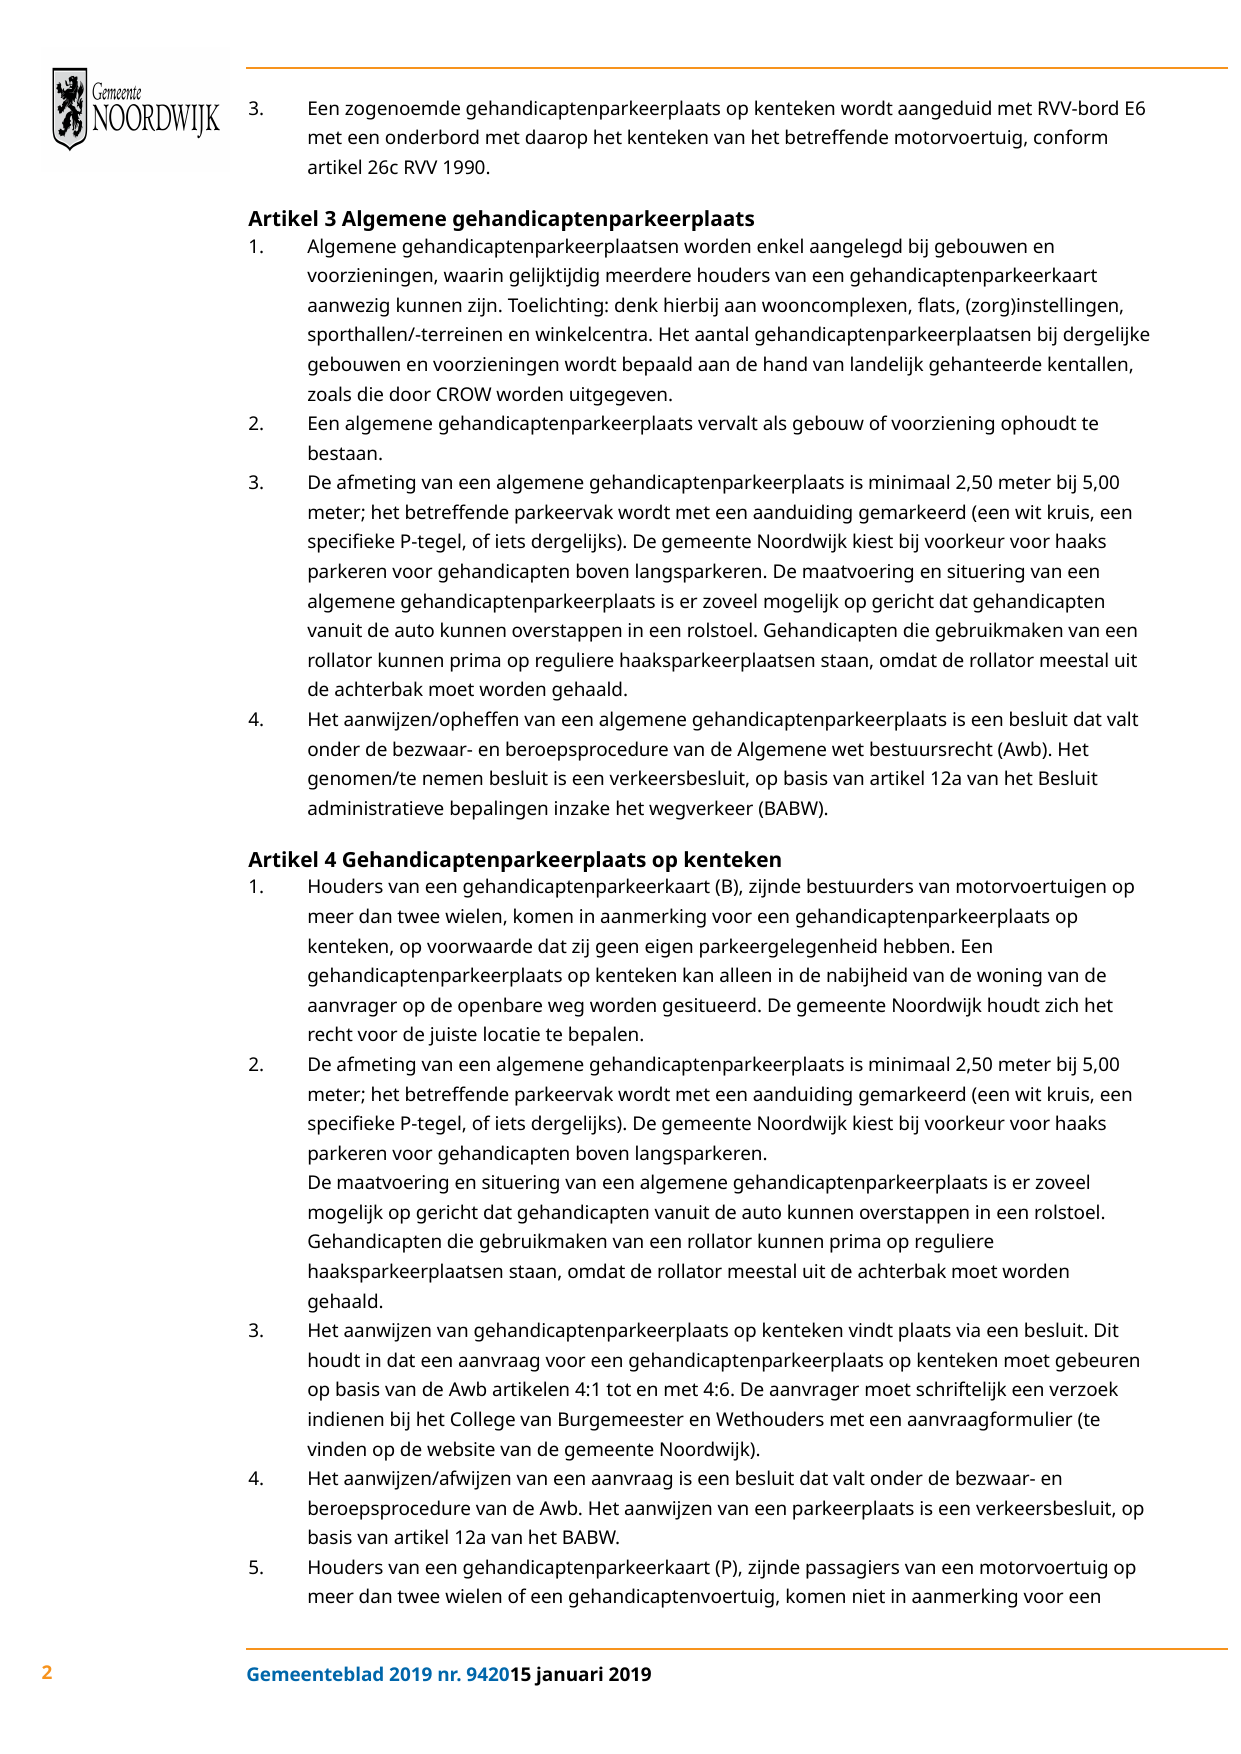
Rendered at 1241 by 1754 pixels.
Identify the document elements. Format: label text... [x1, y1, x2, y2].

list Houders van een gehandicaptenparkeerkaart (P), zijnde passagiers van een motorvoertuig op meer dan twee wielen of een gehandicaptenvoertuig, komen niet in aanmerking voor een [248, 1554, 1152, 1609]
list De maatvoering en situering van een algemene gehandicaptenparkeerplaats is er zoveel mogelijk op gericht dat gehandicapten vanuit de auto kunnen overstappen in een rolstoel. Gehandicapten die gebruikmaken van een rollator kunnen prima op reguliere haaksparkeerplaatsen staan, omdat de rollator meestal uit de achterbak moet worden gehaald. [248, 1169, 1152, 1314]
list Houders van een gehandicaptenparkeerkaart (B), zijnde bestuurders van motorvoertuigen op meer dan twee wielen, komen in aanmerking voor een gehandicaptenparkeerplaats op kenteken, op voorwaarde dat zij geen eigen parkeergelegenheid hebben. Een gehandicaptenparkeerplaats op kenteken kan alleen in de nabijheid van de woning van de aanvrager op de openbare weg worden gesitueerd. De gemeente Noordwijk houdt zich het recht voor de juiste locatie te bepalen. [248, 874, 1152, 1047]
picture [41, 47, 231, 172]
list Een algemene gehandicaptenparkeerplaats vervalt als gebouw of voorziening ophoudt te bestaan. [248, 410, 1152, 466]
list Het aanwijzen/afwijzen van een aanvraag is een besluit dat valt onder de bezwaar- en beroepsprocedure van de Awb. Het aanwijzen van een parkeerplaats is een verkeersbesluit, op basis van artikel 12a van het BABW. [248, 1465, 1152, 1550]
list Een zogenoemde gehandicaptenparkeerplaats op kenteken wordt aangeduid met RVV-bord E6 met een onderbord met daarop het kenteken van het betreffende motorvoertuig, conform artikel 26c RVV 1990. [248, 95, 1152, 180]
text Artikel 4 Gehandicaptenparkeerplaats op kenteken [248, 845, 1152, 874]
list Het aanwijzen van gehandicaptenparkeerplaats op kenteken vindt plaats via een besluit. Dit houdt in dat een aanvraag voor een gehandicaptenparkeerplaats op kenteken moet gebeuren op basis van de Awb artikelen 4:1 tot en met 4:6. De aanvrager moet schriftelijk een verzoek indienen bij het College van Burgemeester en Wethouders met een aanvraagformulier (te vinden op de website van de gemeente Noordwijk). [248, 1317, 1152, 1462]
list Algemene gehandicaptenparkeerplaatsen worden enkel aangelegd bij gebouwen en voorzieningen, waarin gelijktijdig meerdere houders van een gehandicaptenparkeerkaart aanwezig kunnen zijn. Toelichting: denk hierbij aan wooncomplexen, flats, (zorg)instellingen, sporthallen/-terreinen en winkelcentra. Het aantal gehandicaptenparkeerplaatsen bij dergelijke gebouwen en voorzieningen wordt bepaald aan de hand van landelijk gehanteerde kentallen, zoals die door CROW worden uitgegeven. [248, 233, 1152, 406]
list De afmeting van een algemene gehandicaptenparkeerplaats is minimaal 2,50 meter bij 5,00 meter; het betreffende parkeervak wordt met een aanduiding gemarkeerd (een wit kruis, een specifieke P-tegel, of iets dergelijks). De gemeente Noordwijk kiest bij voorkeur voor haaks parkeren voor gehandicapten boven langsparkeren. De maatvoering en situering van een algemene gehandicaptenparkeerplaats is er zoveel mogelijk op gericht dat gehandicapten vanuit de auto kunnen overstappen in een rolstoel. Gehandicapten die gebruikmaken van een rollator kunnen prima op reguliere haaksparkeerplaatsen staan, omdat de rollator meestal uit de achterbak moet worden gehaald. [248, 469, 1152, 702]
list De afmeting van een algemene gehandicaptenparkeerplaats is minimaal 2,50 meter bij 5,00 meter; het betreffende parkeervak wordt met een aanduiding gemarkeerd (een wit kruis, een specifieke P-tegel, of iets dergelijks). De gemeente Noordwijk kiest bij voorkeur voor haaks parkeren voor gehandicapten boven langsparkeren. [248, 1051, 1152, 1166]
list Het aanwijzen/opheffen van een algemene gehandicaptenparkeerplaats is een besluit dat valt onder de bezwaar- en beroepsprocedure van de Algemene wet bestuursrecht (Awb). Het genomen/te nemen besluit is een verkeersbesluit, op basis van artikel 12a van het Besluit administratieve bepalingen inzake het wegverkeer (BABW). [248, 706, 1152, 821]
text Artikel 3 Algemene gehandicaptenparkeerplaats [248, 204, 1152, 233]
